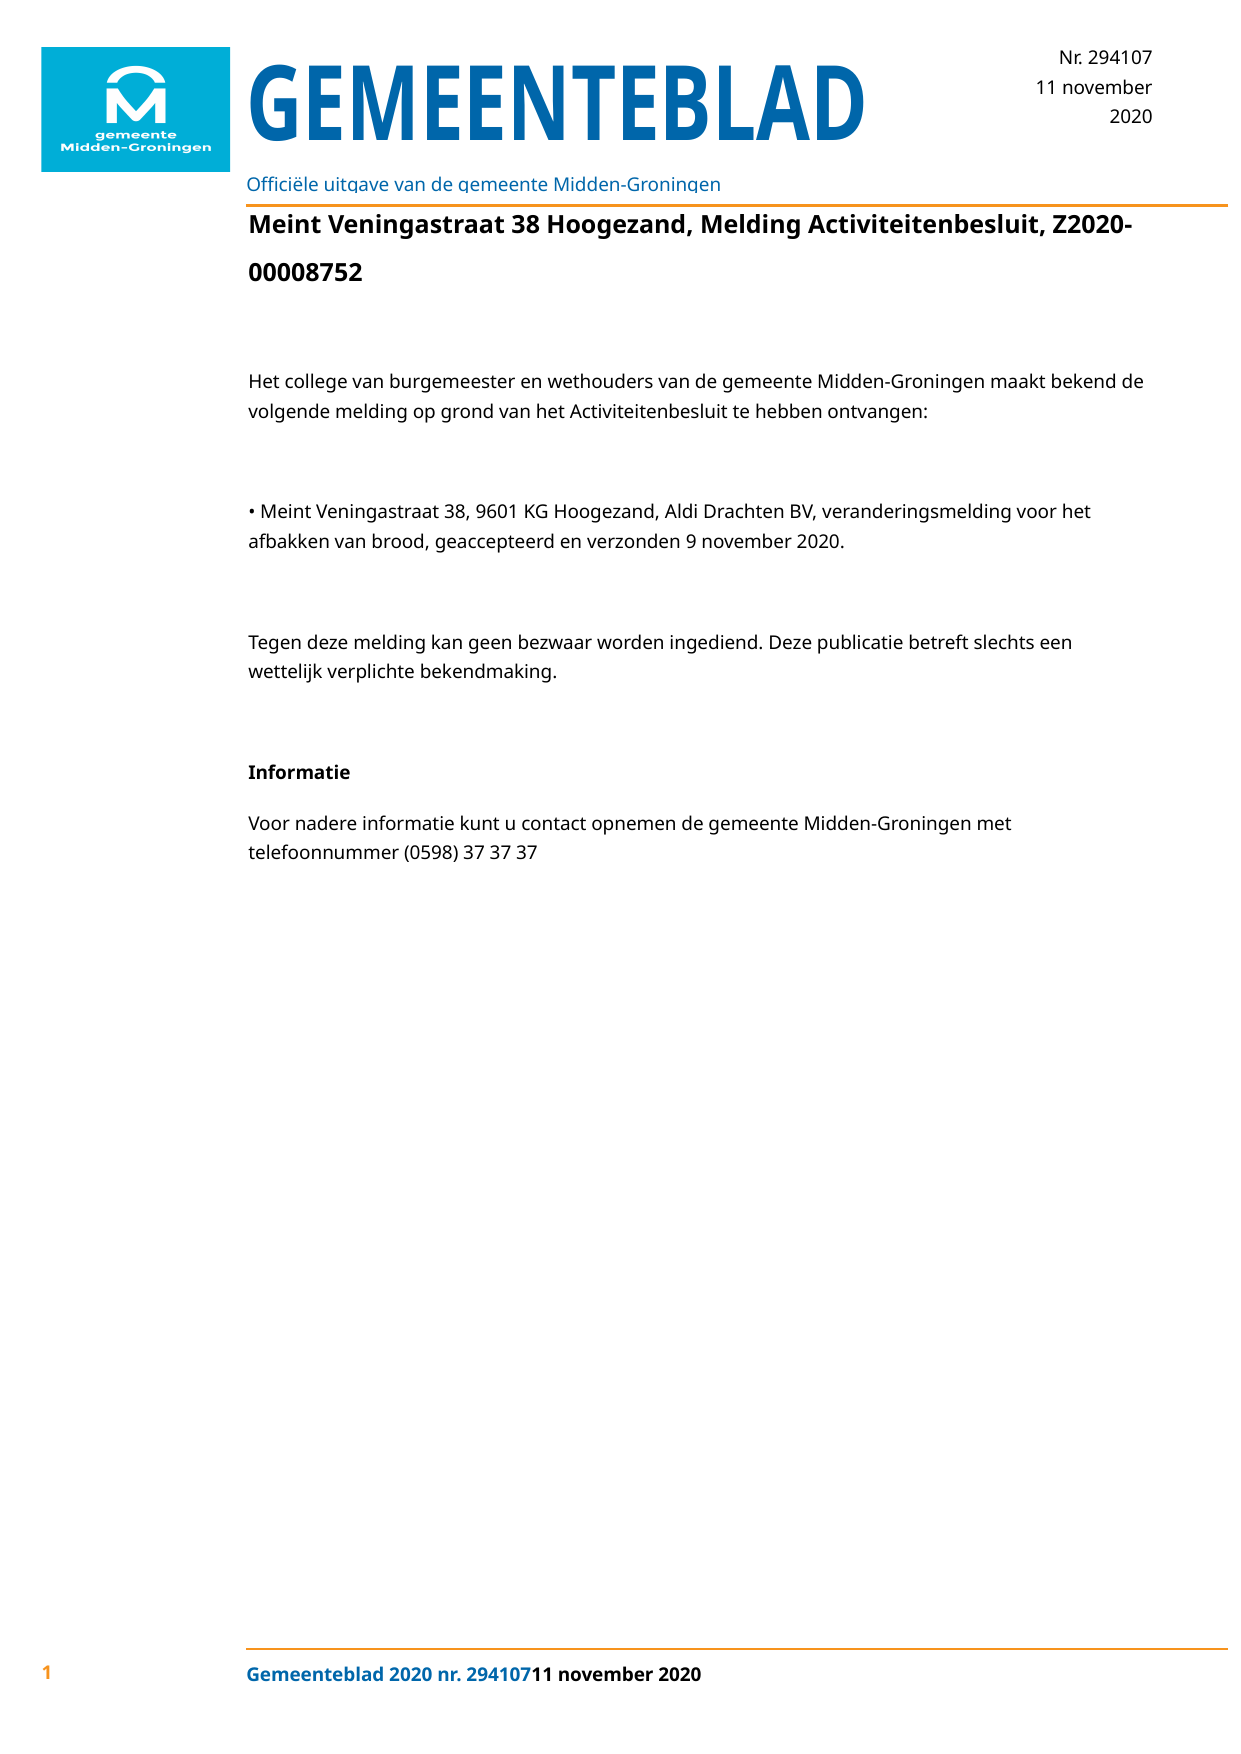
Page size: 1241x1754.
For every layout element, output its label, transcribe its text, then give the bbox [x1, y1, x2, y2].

picture [108, 66, 164, 82]
text • Meint Veningastraat 38, 9601 KG Hoogezand, Aldi Drachten BV, veranderingsmelding voor het afbakken van brood, geaccepteerd en verzonden 9 november 2020. [248, 499, 1152, 554]
picture [184, 146, 190, 153]
text Informatie [248, 759, 1152, 785]
text Meint Veningastraat 38 Hoogezand, Melding Activiteitenbesluit, Z2020-00008752 [248, 207, 1152, 288]
text Voor nadere informatie kunt u contact opnemen de gemeente Midden-Groningen met telefoonnummer (0598) 37 37 37 [248, 810, 1152, 865]
text Het college van burgemeester en wethouders van de gemeente Midden-Groningen maakt bekend de volgende melding op grond van het Activiteitenbesluit te hebben ontvangen: [248, 368, 1152, 424]
picture [107, 89, 165, 122]
text Tegen deze melding kan geen bezwaar worden ingediend. Deze publicatie betreft slechts een wettelijk verplichte bekendmaking. [248, 629, 1152, 684]
